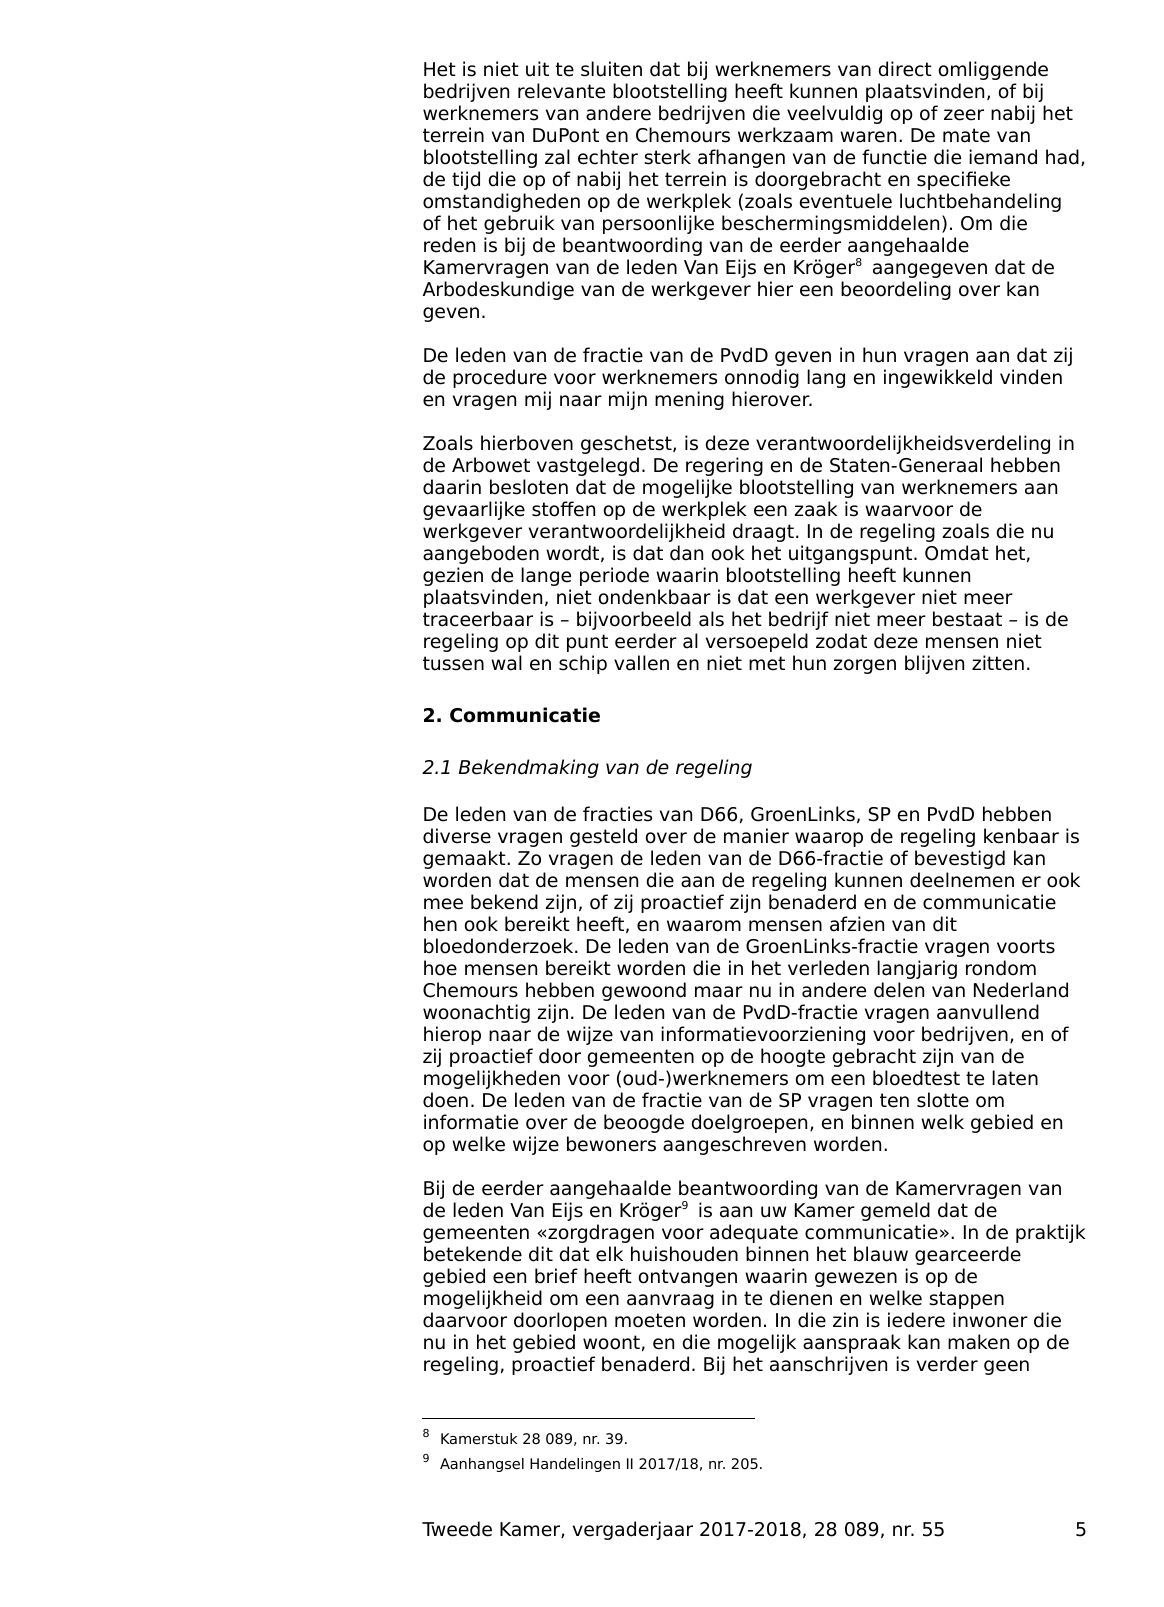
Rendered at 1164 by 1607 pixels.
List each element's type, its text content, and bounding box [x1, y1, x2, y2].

text Kamerstuk 28 089, nr. 39. [422, 1427, 1087, 1449]
text De leden van de fracties van D66, GroenLinks, SP en PvdD hebben diverse vragen gesteld over de manier waarop de regeling kenbaar is gemaakt. Zo vragen de leden van de D66-fractie of bevestigd kan worden dat de mensen die aan de regeling kunnen deelnemen er ook mee bekend zijn, of zij proactief zijn benaderd en de communicatie hen ook bereikt heeft, en waarom mensen afzien van dit bloedonderzoek. De leden van de GroenLinks-fractie vragen voorts hoe mensen bereikt worden die in het verleden langjarig rondom Chemours hebben gewoond maar nu in andere delen van Nederland woonachtig zijn. De leden van de PvdD-fractie vragen aanvullend hierop naar de wijze van informatievoorziening voor bedrijven, en of zij proactief door gemeenten op de hoogte gebracht zijn van de mogelijkheden voor (oud-)werknemers om een bloedtest te laten doen. De leden van de fractie van de SP vragen ten slotte om informatie over de beoogde doelgroepen, en binnen welk gebied en op welke wijze bewoners aangeschreven worden. [422, 804, 1087, 1156]
text Het is niet uit te sluiten dat bij werknemers van direct omliggende bedrijven relevante blootstelling heeft kunnen plaatsvinden, of bij werknemers van andere bedrijven die veelvuldig op of zeer nabij het terrein van DuPont en Chemours werkzaam waren. De mate van blootstelling zal echter sterk afhangen van de functie die iemand had, de tijd die op of nabij het terrein is doorgebracht en specifieke omstandigheden op de werkplek (zoals eventuele luchtbehandeling of het gebruik van persoonlijke beschermingsmiddelen). Om die reden is bij de beantwoording van de eerder aangehaalde Kamervragen van de leden Van Eijs en Kröger aangegeven dat de Arbodeskundige van de werkgever hier een beoordeling over kan geven. [422, 59, 1087, 323]
subtitle 2.1 Bekendmaking van de regeling [422, 757, 1087, 779]
text Aanhangsel Handelingen II 2017/18, nr. 205. [422, 1452, 1087, 1474]
subtitle 2. Communicatie [422, 705, 1087, 727]
text Zoals hierboven geschetst, is deze verantwoordelijkheidsverdeling in de Arbowet vastgelegd. De regering en de Staten-Generaal hebben daarin besloten dat de mogelijke blootstelling van werknemers aan gevaarlijke stoffen op de werkplek een zaak is waarvoor de werkgever verantwoordelijkheid draagt. In de regeling zoals die nu aangeboden wordt, is dat dan ook het uitgangspunt. Omdat het, gezien de lange periode waarin blootstelling heeft kunnen plaatsvinden, niet ondenkbaar is dat een werkgever niet meer traceerbaar is – bijvoorbeeld als het bedrijf niet meer bestaat – is de regeling op dit punt eerder al versoepeld zodat deze mensen niet tussen wal en schip vallen en niet met hun zorgen blijven zitten. [422, 433, 1087, 675]
text Bij de eerder aangehaalde beantwoording van de Kamervragen van de leden Van Eijs en Kröger is aan uw Kamer gemeld dat de gemeenten «zorgdragen voor adequate communicatie». In de praktijk betekende dit dat elk huishouden binnen het blauw gearceerde gebied een brief heeft ontvangen waarin gewezen is op de mogelijkheid om een aanvraag in te dienen en welke stappen daarvoor doorlopen moeten worden. In die zin is iedere inwoner die nu in het gebied woont, en die mogelijk aanspraak kan maken op de regeling, proactief benaderd. Bij het aanschrijven is verder geen [422, 1178, 1087, 1376]
text De leden van de fractie van de PvdD geven in hun vragen aan dat zij de procedure voor werknemers onnodig lang en ingewikkeld vinden en vragen mij naar mijn mening hierover. [422, 345, 1087, 411]
